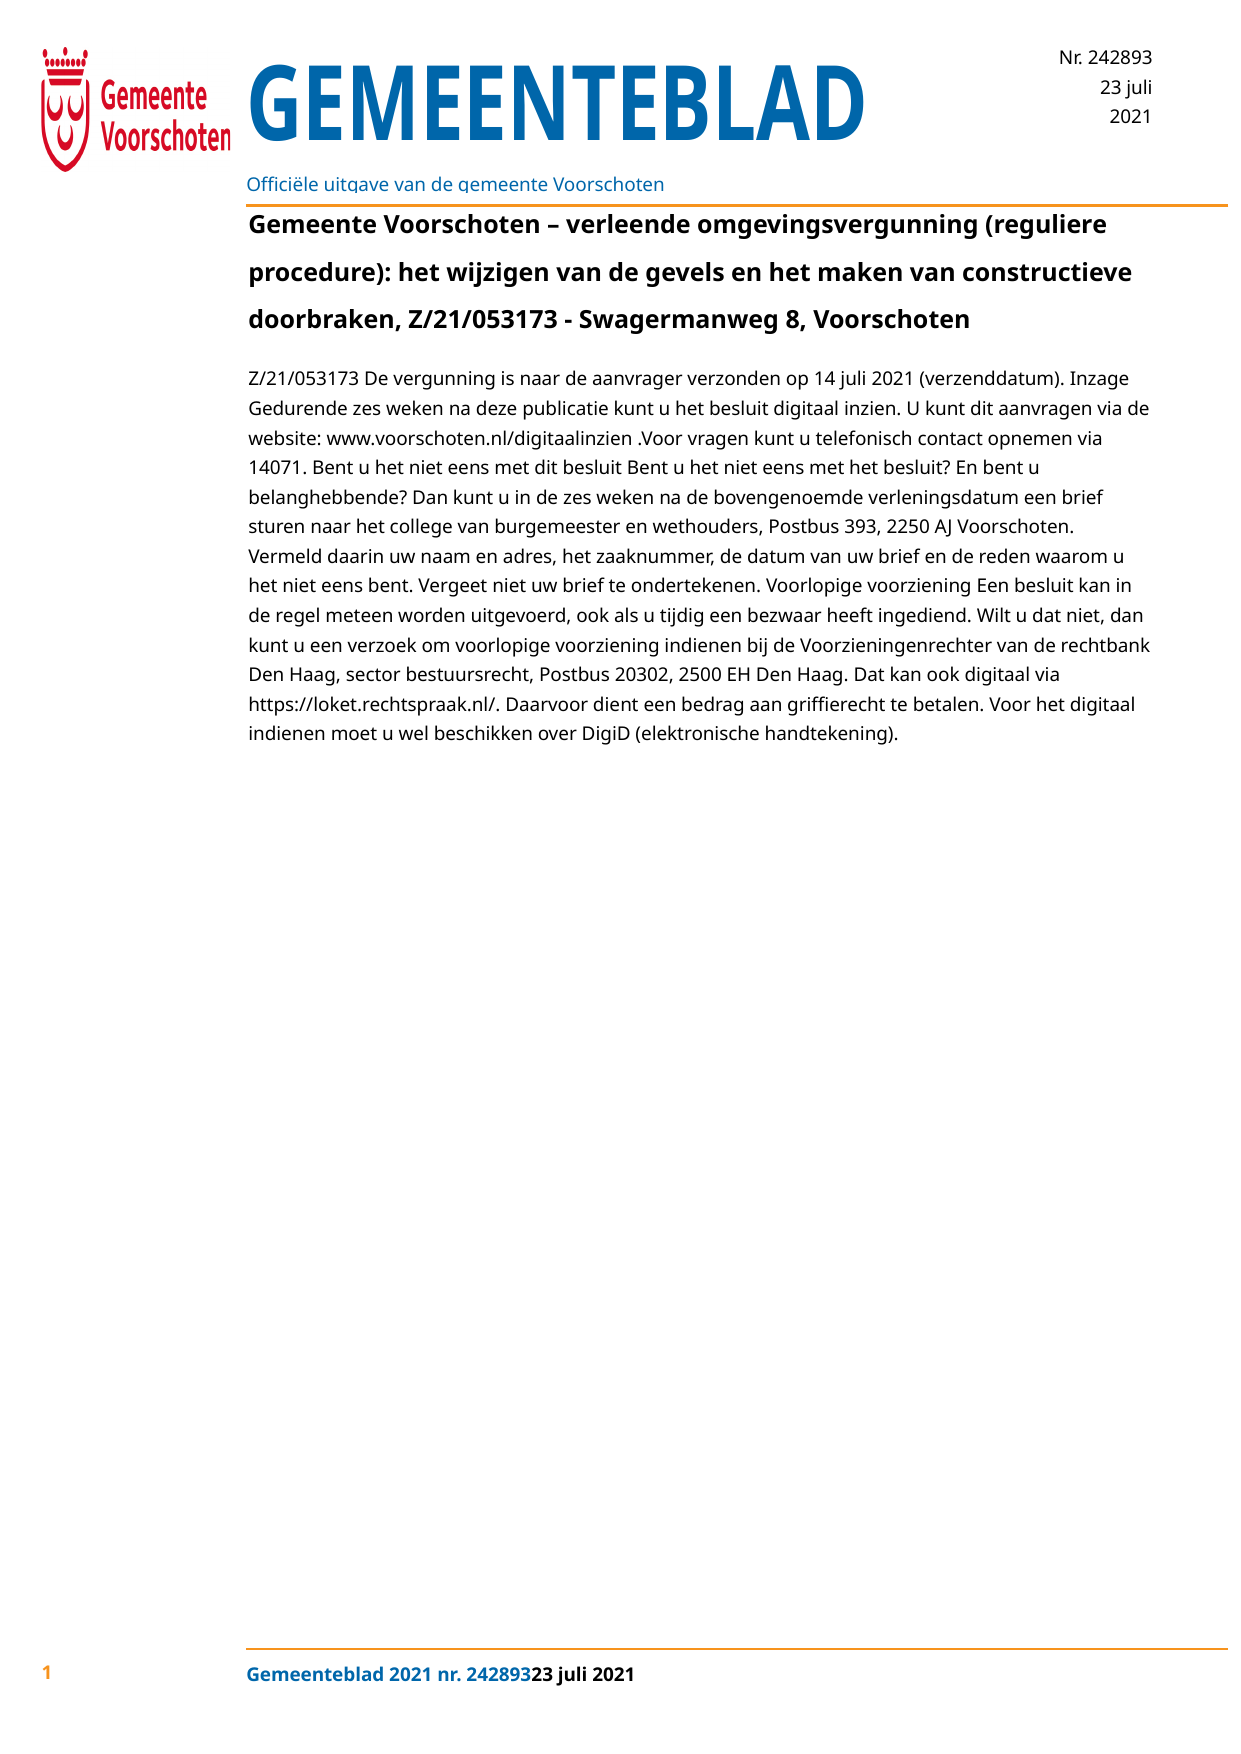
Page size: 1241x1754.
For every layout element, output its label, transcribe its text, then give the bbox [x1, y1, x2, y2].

picture [41, 47, 231, 172]
text Z/21/053173 De vergunning is naar de aanvrager verzonden op 14 juli 2021 (verzenddatum). Inzage Gedurende zes weken na deze publicatie kunt u het besluit digitaal inzien. U kunt dit aanvragen via de website: www.voorschoten.nl/digitaalinzien .Voor vragen kunt u telefonisch contact opnemen via 14071. Bent u het niet eens met dit besluit Bent u het niet eens met het besluit? En bent u belanghebbende? Dan kunt u in de zes weken na de bovengenoemde verleningsdatum een brief sturen naar het college van burgemeester en wethouders, Postbus 393, 2250 AJ Voorschoten. Vermeld daarin uw naam en adres, het zaaknummer, de datum van uw brief en de reden waarom u het niet eens bent. Vergeet niet uw brief te ondertekenen. Voorlopige voorziening Een besluit kan in de regel meteen worden uitgevoerd, ook als u tijdig een bezwaar heeft ingediend. Wilt u dat niet, dan kunt u een verzoek om voorlopige voorziening indienen bij de Voorzieningenrechter van de rechtbank Den Haag, sector bestuursrecht, Postbus 20302, 2500 EH Den Haag. Dat kan ook digitaal via https://loket.rechtspraak.nl/. Daarvoor dient een bedrag aan griffierecht te betalen. Voor het digitaal indienen moet u wel beschikken over DigiD (elektronische handtekening). [248, 366, 1152, 746]
text Gemeente Voorschoten – verleende omgevingsvergunning (reguliere procedure): het wijzigen van de gevels en het maken van constructieve doorbraken, Z/21/053173 - Swagermanweg 8, Voorschoten [248, 207, 1152, 336]
